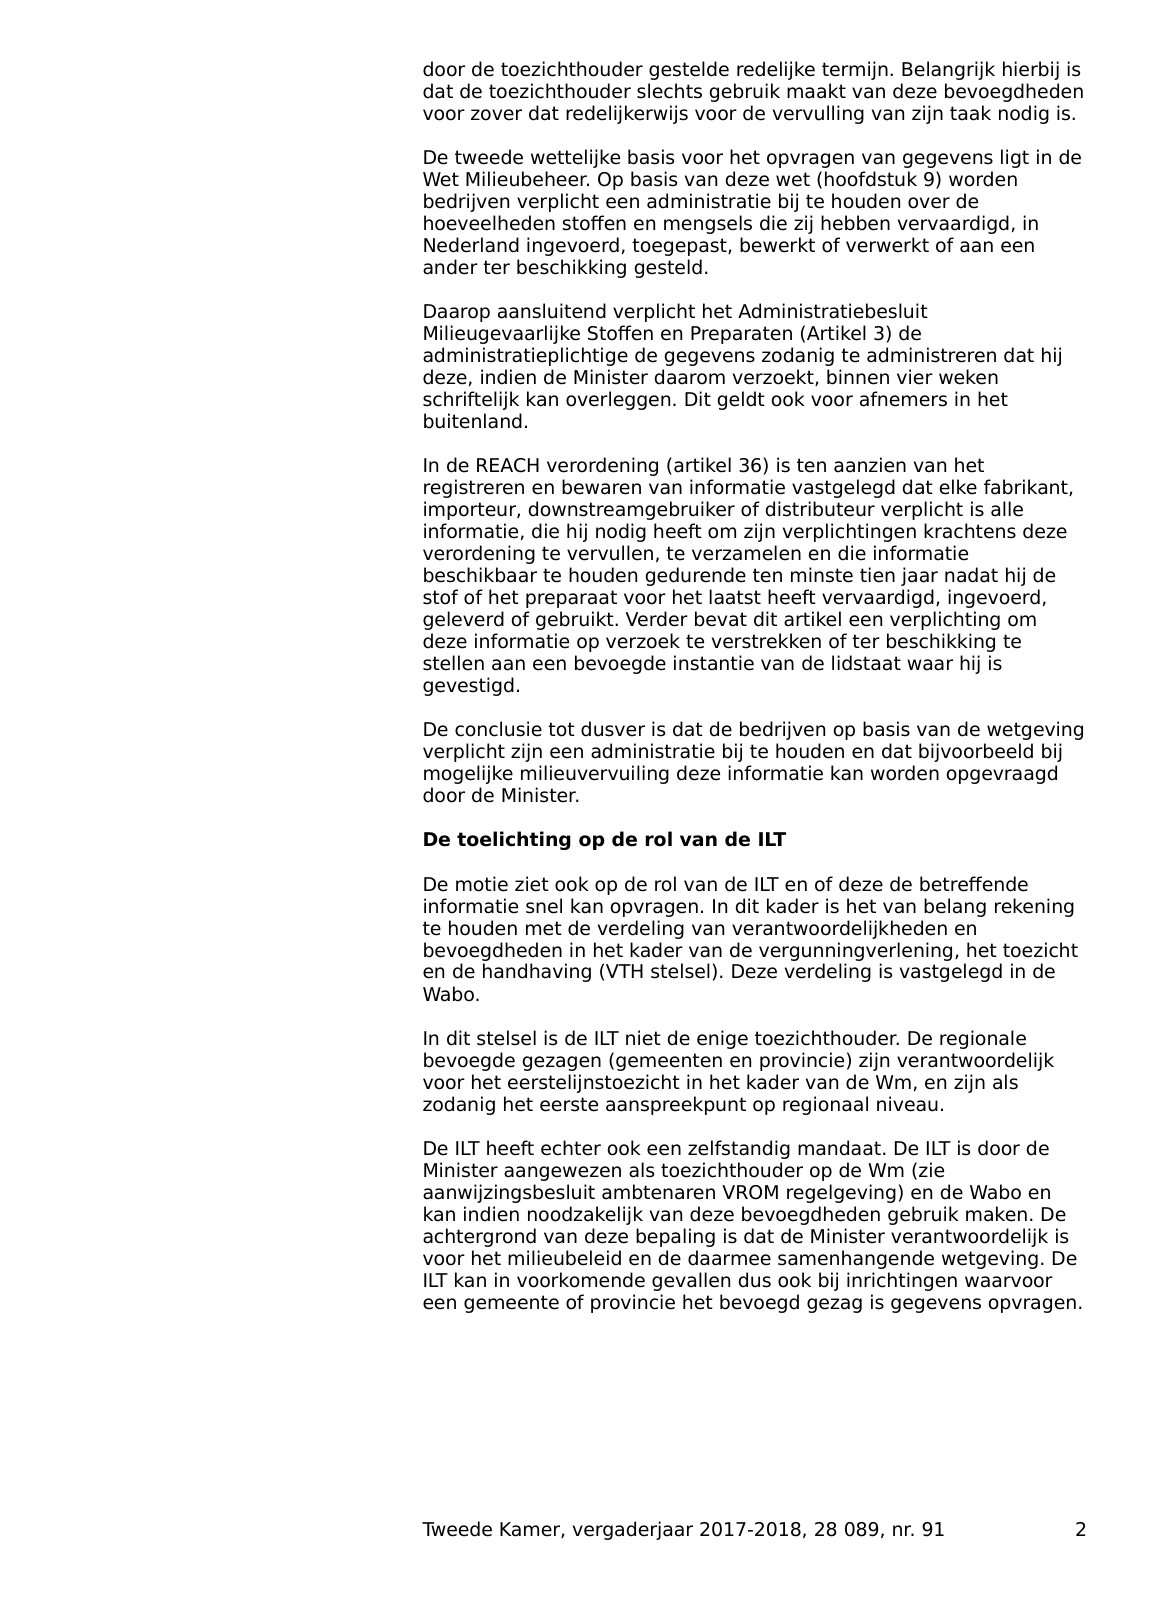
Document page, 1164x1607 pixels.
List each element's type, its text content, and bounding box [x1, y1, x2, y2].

text In dit stelsel is de ILT niet de enige toezichthouder. De regionale bevoegde gezagen (gemeenten en provincie) zijn verantwoordelijk voor het eerstelijnstoezicht in het kader van de Wm, en zijn als zodanig het eerste aanspreekpunt op regionaal niveau. [422, 1028, 1087, 1116]
subtitle De toelichting op de rol van de ILT [422, 829, 1087, 851]
text De conclusie tot dusver is dat de bedrijven op basis van de wetgeving verplicht zijn een administratie bij te houden en dat bijvoorbeeld bij mogelijke milieuvervuiling deze informatie kan worden opgevraagd door de Minister. [422, 719, 1087, 807]
text De tweede wettelijke basis voor het opvragen van gegevens ligt in de Wet Milieubeheer. Op basis van deze wet (hoofdstuk 9) worden bedrijven verplicht een administratie bij te houden over de hoeveelheden stoffen en mengsels die zij hebben vervaardigd, in Nederland ingevoerd, toegepast, bewerkt of verwerkt of aan een ander ter beschikking gesteld. [422, 147, 1087, 279]
text door de toezichthouder gestelde redelijke termijn. Belangrijk hierbij is dat de toezichthouder slechts gebruik maakt van deze bevoegdheden voor zover dat redelijkerwijs voor de vervulling van zijn taak nodig is. [422, 59, 1087, 125]
text Daarop aansluitend verplicht het Administratiebesluit Milieugevaarlijke Stoffen en Preparaten (Artikel 3) de administratieplichtige de gegevens zodanig te administreren dat hij deze, indien de Minister daarom verzoekt, binnen vier weken schriftelijk kan overleggen. Dit geldt ook voor afnemers in het buitenland. [422, 301, 1087, 433]
text De motie ziet ook op de rol van de ILT en of deze de betreffende informatie snel kan opvragen. In dit kader is het van belang rekening te houden met de verdeling van verantwoordelijkheden en bevoegdheden in het kader van de vergunningverlening, het toezicht en de handhaving (VTH stelsel). Deze verdeling is vastgelegd in de Wabo. [422, 873, 1087, 1005]
text De ILT heeft echter ook een zelfstandig mandaat. De ILT is door de Minister aangewezen als toezichthouder op de Wm (zie aanwijzingsbesluit ambtenaren VROM regelgeving) en de Wabo en kan indien noodzakelijk van deze bevoegdheden gebruik maken. De achtergrond van deze bepaling is dat de Minister verantwoordelijk is voor het milieubeleid en de daarmee samenhangende wetgeving. De ILT kan in voorkomende gevallen dus ook bij inrichtingen waarvoor een gemeente of provincie het bevoegd gezag is gegevens opvragen. [422, 1138, 1087, 1313]
text In de REACH verordening (artikel 36) is ten aanzien van het registreren en bewaren van informatie vastgelegd dat elke fabrikant, importeur, downstreamgebruiker of distributeur verplicht is alle informatie, die hij nodig heeft om zijn verplichtingen krachtens deze verordening te vervullen, te verzamelen en die informatie beschikbaar te houden gedurende ten minste tien jaar nadat hij de stof of het preparaat voor het laatst heeft vervaardigd, ingevoerd, geleverd of gebruikt. Verder bevat dit artikel een verplichting om deze informatie op verzoek te verstrekken of ter beschikking te stellen aan een bevoegde instantie van de lidstaat waar hij is gevestigd. [422, 455, 1087, 697]
